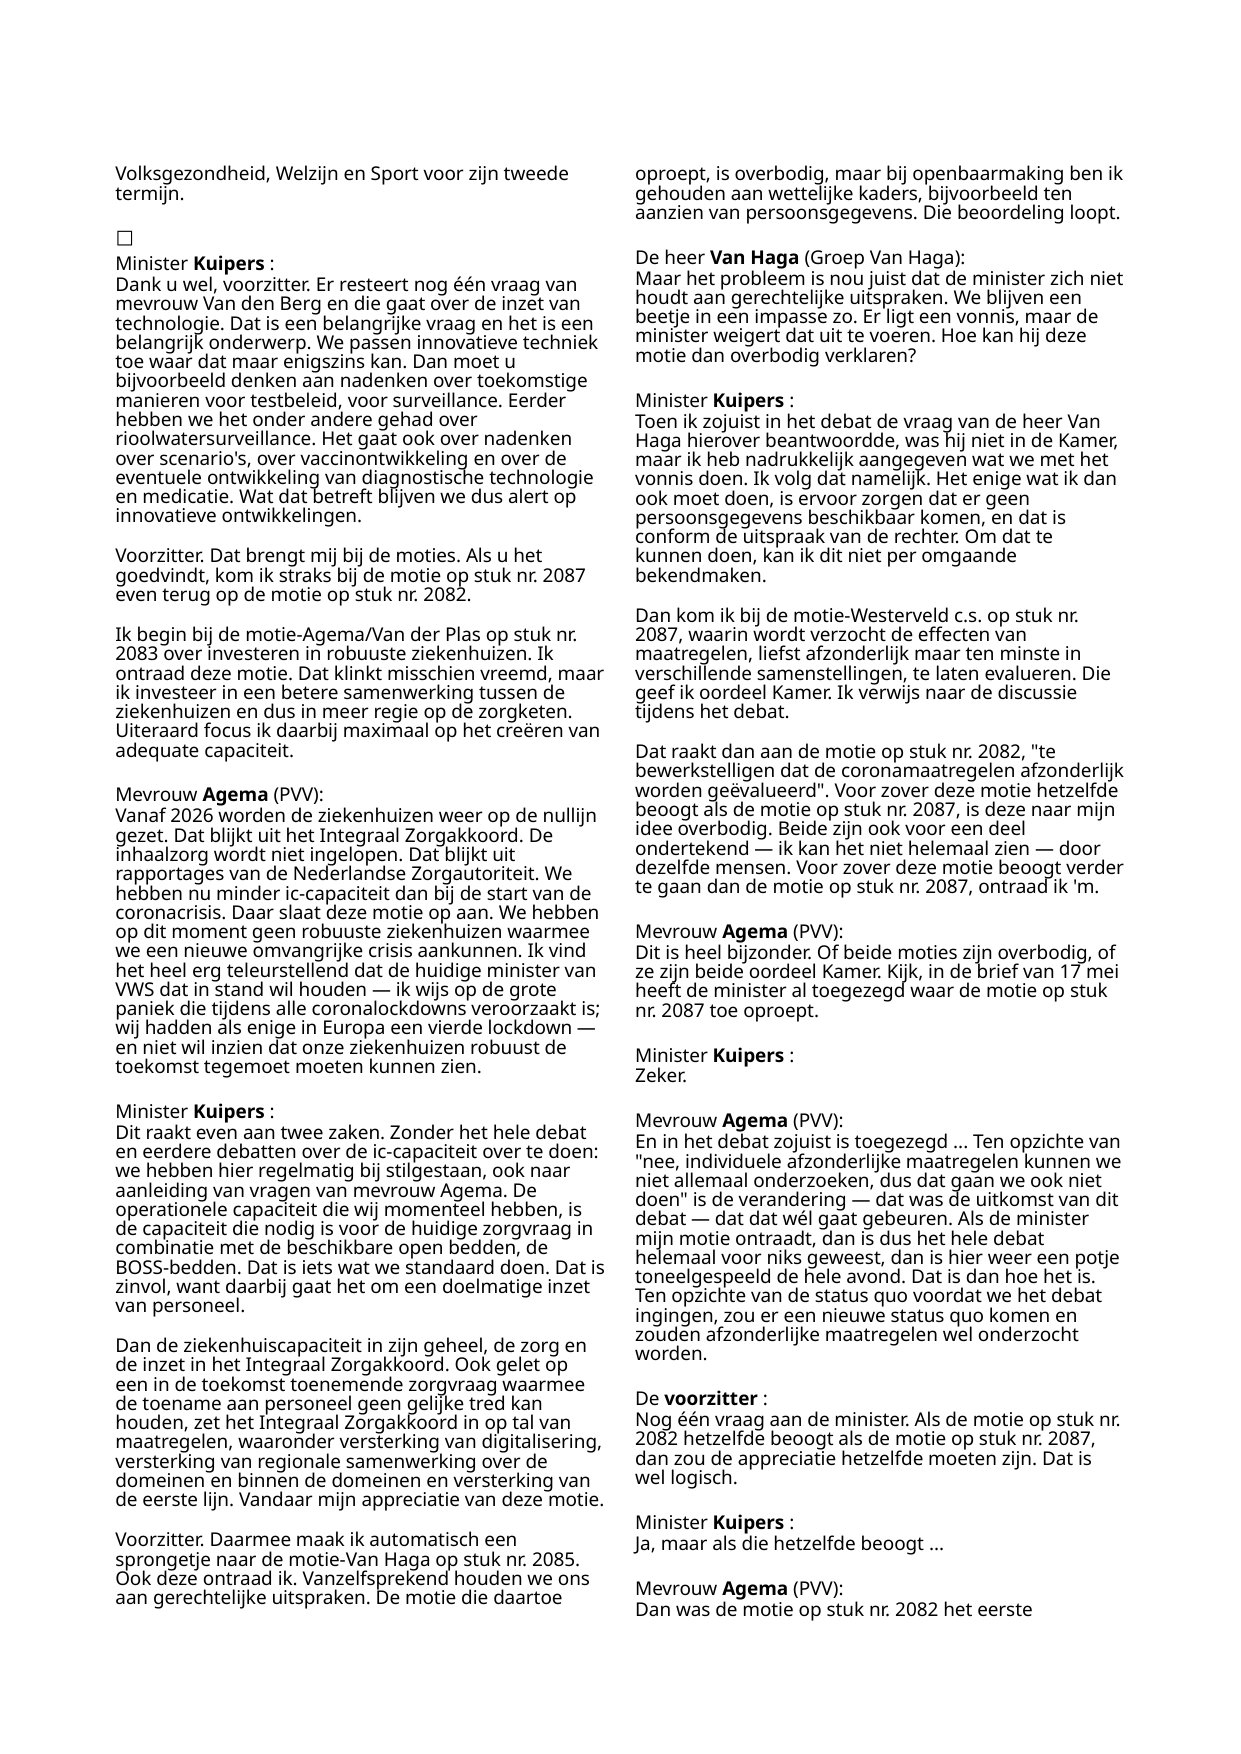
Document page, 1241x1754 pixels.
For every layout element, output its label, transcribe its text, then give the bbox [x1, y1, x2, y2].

text Ik begin bij de motie-Agema/Van der Plas op stuk nr. 2083 over investeren in robuuste ziekenhuizen. Ik ontraad deze motie. Dat klinkt misschien vreemd, maar ik investeer in een betere samenwerking tussen de ziekenhuizen en dus in meer regie op de zorgketen. Uiteraard focus ik daarbij maximaal op het creëren van adequate capaciteit. [115, 626, 605, 761]
text Mevrouw Agema (PVV): [635, 918, 1125, 944]
text De voorzitter : [635, 1385, 1125, 1411]
text Dank u wel, voorzitter. Er resteert nog één vraag van mevrouw Van den Berg en die gaat over de inzet van technologie. Dat is een belangrijke vraag en het is een belangrijk onderwerp. We passen innovatieve techniek toe waar dat maar enigszins kan. Dan moet u bijvoorbeeld denken aan nadenken over toekomstige manieren voor testbeleid, voor surveillance. Eerder hebben we het onder andere gehad over rioolwatersurveillance. Het gaat ook over nadenken over scenario's, over vaccinontwikkeling en over de eventuele ontwikkeling van diagnostische technologie en medicatie. Wat dat betreft blijven we dus alert op innovatieve ontwikkelingen. [115, 276, 605, 527]
text Dan kom ik bij de motie-Westerveld c.s. op stuk nr. 2087, waarin wordt verzocht de effecten van maatregelen, liefst afzonderlijk maar ten minste in verschillende samenstellingen, te laten evalueren. Die geef ik oordeel Kamer. Ik verwijs naar de discussie tijdens het debat. [635, 607, 1125, 722]
text Volksgezondheid, Welzijn en Sport voor zijn tweede termijn. [115, 165, 605, 204]
text Vanaf 2026 worden de ziekenhuizen weer op de nullijn gezet. Dat blijkt uit het Integraal Zorgakkoord. De inhaalzorg wordt niet ingelopen. Dat blijkt uit rapportages van de Nederlandse Zorgautoriteit. We hebben nu minder ic-capaciteit dan bij de start van de coronacrisis. Daar slaat deze motie op aan. We hebben op dit moment geen robuuste ziekenhuizen waarmee we een nieuwe omvangrijke crisis aankunnen. Ik vind het heel erg teleurstellend dat de huidige minister van VWS dat in stand wil houden — ik wijs op de grote paniek die tijdens alle coronalockdowns veroorzaakt is; wij hadden als enige in Europa een vierde lockdown — en niet wil inzien dat onze ziekenhuizen robuust de toekomst tegemoet moeten kunnen zien. [115, 807, 605, 1077]
text Minister Kuipers : [635, 1042, 1125, 1067]
text ⬜ [115, 225, 605, 250]
text Minister Kuipers : [115, 1098, 605, 1124]
text Mevrouw Agema (PVV): [635, 1575, 1125, 1601]
text En in het debat zojuist is toegezegd ... Ten opzichte van "nee, individuele afzonderlijke maatregelen kunnen we niet allemaal onderzoeken, dus dat gaan we ook niet doen" is de verandering — dat was de uitkomst van dit debat — dat dat wél gaat gebeuren. Als de minister mijn motie ontraadt, dan is dus het hele debat helemaal voor niks geweest, dan is hier weer een potje toneelgespeeld de hele avond. Dat is dan hoe het is. Ten opzichte van de status quo voordat we het debat ingingen, zou er een nieuwe status quo komen en zouden afzonderlijke maatregelen wel onderzocht worden. [635, 1133, 1125, 1364]
text Mevrouw Agema (PVV): [635, 1108, 1125, 1133]
text Dit is heel bijzonder. Of beide moties zijn overbodig, of ze zijn beide oordeel Kamer. Kijk, in de brief van 17 mei heeft de minister al toegezegd waar de motie op stuk nr. 2087 toe oproept. [635, 944, 1125, 1021]
text Nog één vraag aan de minister. Als de motie op stuk nr. 2082 hetzelfde beoogt als de motie op stuk nr. 2087, dan zou de appreciatie hetzelfde moeten zijn. Dat is wel logisch. [635, 1411, 1125, 1488]
text Dat raakt dan aan de motie op stuk nr. 2082, "te bewerkstelligen dat de coronamaatregelen afzonderlijk worden geëvalueerd". Voor zover deze motie hetzelfde beoogt als de motie op stuk nr. 2087, is deze naar mijn idee overbodig. Beide zijn ook voor een deel ondertekend — ik kan het niet helemaal zien — door dezelfde mensen. Voor zover deze motie beoogt verder te gaan dan de motie op stuk nr. 2087, ontraad ik 'm. [635, 743, 1125, 897]
text Minister Kuipers : [635, 1509, 1125, 1535]
text oproept, is overbodig, maar bij openbaarmaking ben ik gehouden aan wettelijke kaders, bijvoorbeeld ten aanzien van persoonsgegevens. Die beoordeling loopt. [635, 165, 1125, 223]
text Minister Kuipers : [635, 387, 1125, 413]
text De heer Van Haga (Groep Van Haga): [635, 244, 1125, 270]
text Maar het probleem is nou juist dat de minister zich niet houdt aan gerechtelijke uitspraken. We blijven een beetje in een impasse zo. Er ligt een vonnis, maar de minister weigert dat uit te voeren. Hoe kan hij deze motie dan overbodig verklaren? [635, 270, 1125, 366]
text Voorzitter. Daarmee maak ik automatisch een sprongetje naar de motie-Van Haga op stuk nr. 2085. Ook deze ontraad ik. Vanzelfsprekend houden we ons aan gerechtelijke uitspraken. De motie die daartoe [115, 1531, 605, 1608]
text Zeker. [635, 1067, 1125, 1087]
text Dan was de motie op stuk nr. 2082 het eerste [635, 1601, 1125, 1620]
text Ja, maar als die hetzelfde beoogt ... [635, 1535, 1125, 1554]
text Dan de ziekenhuiscapaciteit in zijn geheel, de zorg en de inzet in het Integraal Zorgakkoord. Ook gelet op een in de toekomst toenemende zorgvraag waarmee de toename aan personeel geen gelijke tred kan houden, zet het Integraal Zorgakkoord in op tal van maatregelen, waaronder versterking van digitalisering, versterking van regionale samenwerking over de domeinen en binnen de domeinen en versterking van de eerste lijn. Vandaar mijn appreciatie van deze motie. [115, 1337, 605, 1511]
text Voorzitter. Dat brengt mij bij de moties. Als u het goedvindt, kom ik straks bij de motie op stuk nr. 2087 even terug op de motie op stuk nr. 2082. [115, 547, 605, 605]
text Mevrouw Agema (PVV): [115, 782, 605, 807]
text Toen ik zojuist in het debat de vraag van de heer Van Haga hierover beantwoordde, was hij niet in de Kamer, maar ik heb nadrukkelijk aangegeven wat we met het vonnis doen. Ik volg dat namelijk. Het enige wat ik dan ook moet doen, is ervoor zorgen dat er geen persoonsgegevens beschikbaar komen, en dat is conform de uitspraak van de rechter. Om dat te kunnen doen, kan ik dit niet per omgaande bekendmaken. [635, 413, 1125, 586]
text Dit raakt even aan twee zaken. Zonder het hele debat en eerdere debatten over de ic-capaciteit over te doen: we hebben hier regelmatig bij stilgestaan, ook naar aanleiding van vragen van mevrouw Agema. De operationele capaciteit die wij momenteel hebben, is de capaciteit die nodig is voor de huidige zorgvraag in combinatie met de beschikbare open bedden, de BOSS-bedden. Dat is iets wat we standaard doen. Dat is zinvol, want daarbij gaat het om een doelmatige inzet van personeel. [115, 1124, 605, 1316]
text Minister Kuipers : [115, 250, 605, 276]
